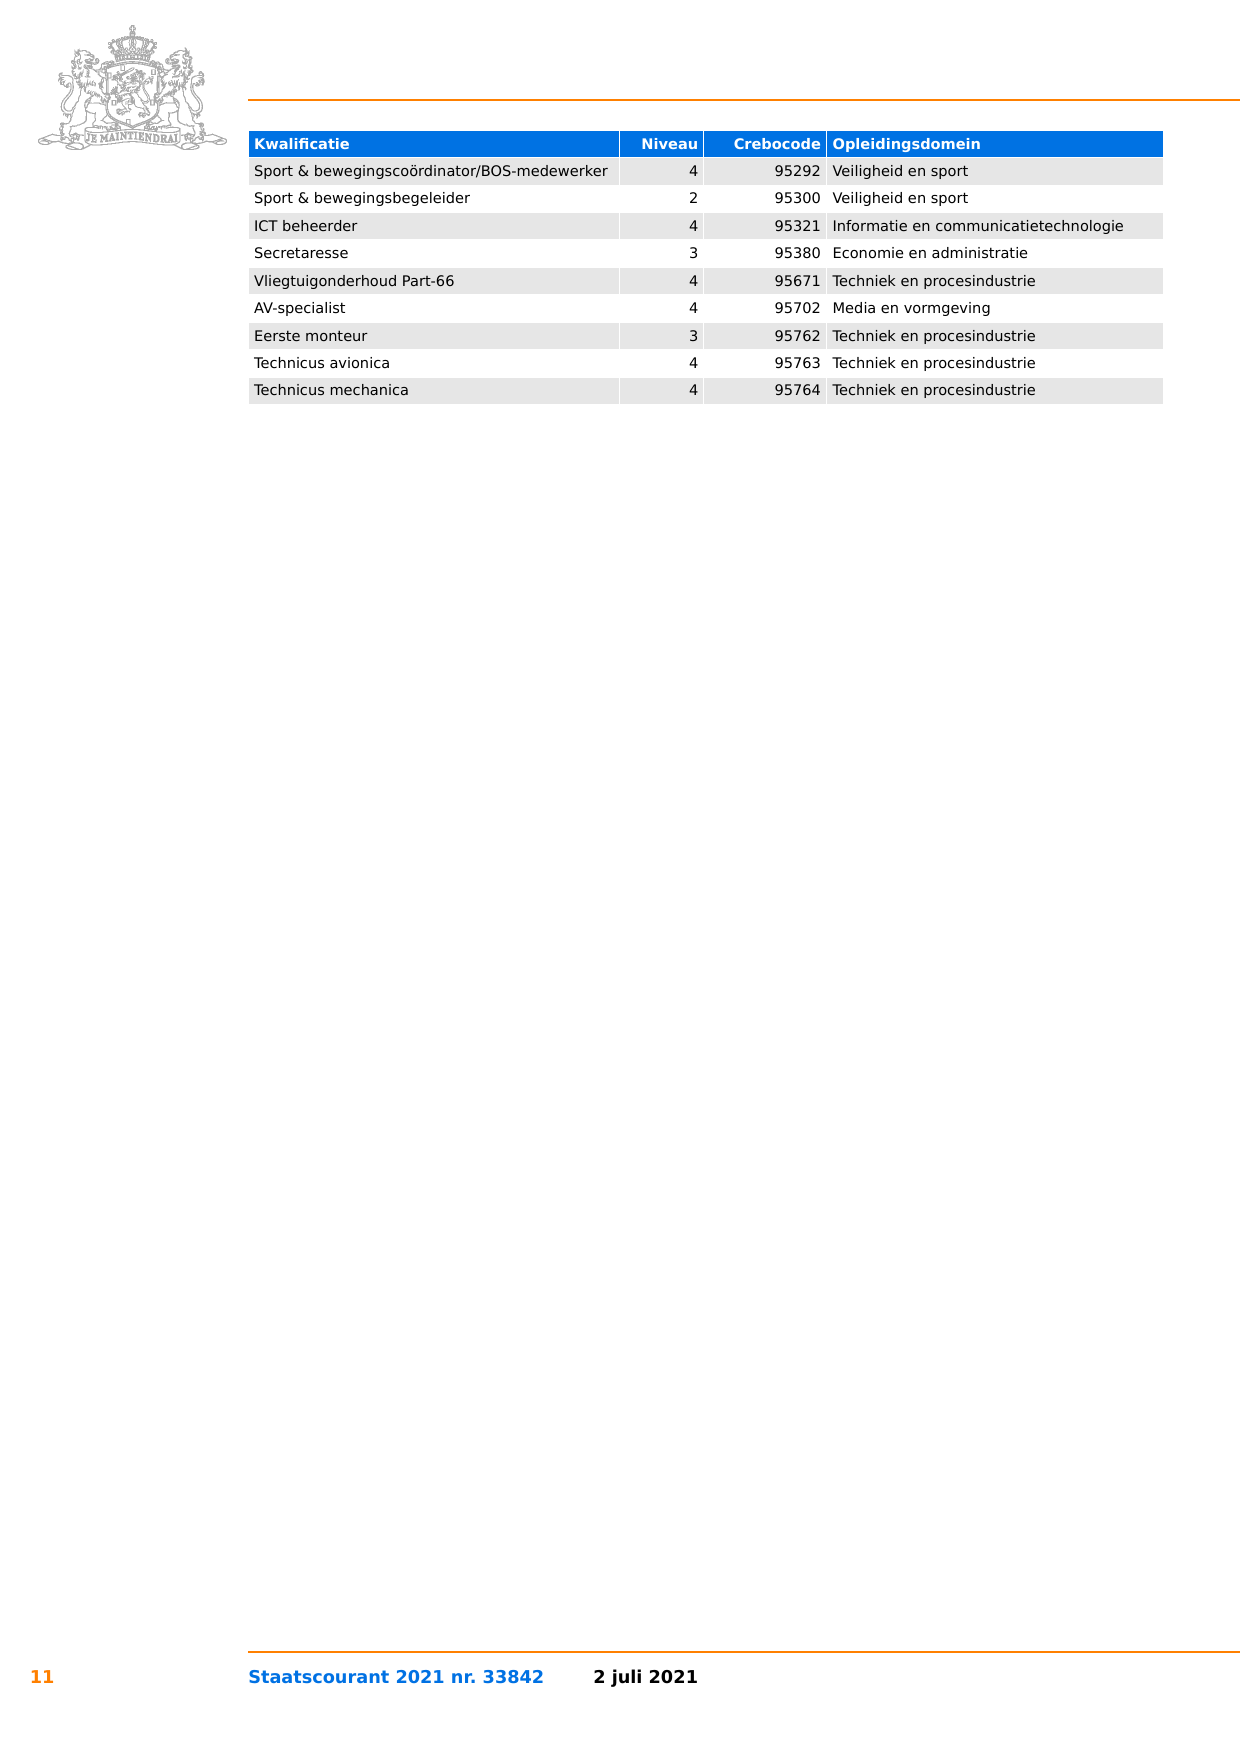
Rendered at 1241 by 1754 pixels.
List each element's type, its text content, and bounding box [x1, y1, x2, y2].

table_cell 3 [620, 323, 703, 349]
table_cell 4 [620, 378, 703, 404]
table_cell 95321 [704, 213, 826, 239]
table_cell 4 [620, 350, 703, 376]
table_cell 95671 [704, 268, 826, 294]
table_cell Techniek en procesindustrie [827, 268, 1163, 294]
table_cell Eerste monteur [249, 323, 619, 349]
table_cell Techniek en procesindustrie [827, 378, 1163, 404]
table_cell 95763 [704, 350, 826, 376]
table_cell Technicus mechanica [249, 378, 619, 404]
table_header Crebocode [704, 131, 826, 157]
table_cell 4 [620, 158, 703, 185]
table_cell 95762 [704, 323, 826, 349]
table_cell Sport & bewegingscoördinator/BOS-medewerker [249, 158, 619, 185]
table_cell 4 [620, 213, 703, 239]
table_cell Economie en administratie [827, 241, 1163, 267]
table_cell Vliegtuigonderhoud Part-66 [249, 268, 619, 294]
table_cell ICT beheerder [249, 213, 619, 239]
table_cell 95764 [704, 378, 826, 404]
table_cell 95300 [704, 186, 826, 212]
table_cell Sport & bewegingsbegeleider [249, 186, 619, 212]
table_header Kwalificatie [249, 131, 619, 157]
table_header Opleidingsdomein [827, 131, 1163, 157]
table_cell 95702 [704, 295, 826, 322]
table_cell Techniek en procesindustrie [827, 323, 1163, 349]
table_cell 4 [620, 268, 703, 294]
table_cell Media en vormgeving [827, 295, 1163, 322]
table_header Niveau [620, 131, 703, 157]
picture [38, 25, 227, 150]
table_cell Techniek en procesindustrie [827, 350, 1163, 376]
table_cell 95380 [704, 241, 826, 267]
table_cell Veiligheid en sport [827, 186, 1163, 212]
table_cell 2 [620, 186, 703, 212]
table_cell AV-specialist [249, 295, 619, 322]
table_cell Veiligheid en sport [827, 158, 1163, 185]
table_cell 95292 [704, 158, 826, 185]
table_cell 3 [620, 241, 703, 267]
table_cell Technicus avionica [249, 350, 619, 376]
table_cell Informatie en communicatietechnologie [827, 213, 1163, 239]
table_cell Secretaresse [249, 241, 619, 267]
table_cell 4 [620, 295, 703, 322]
